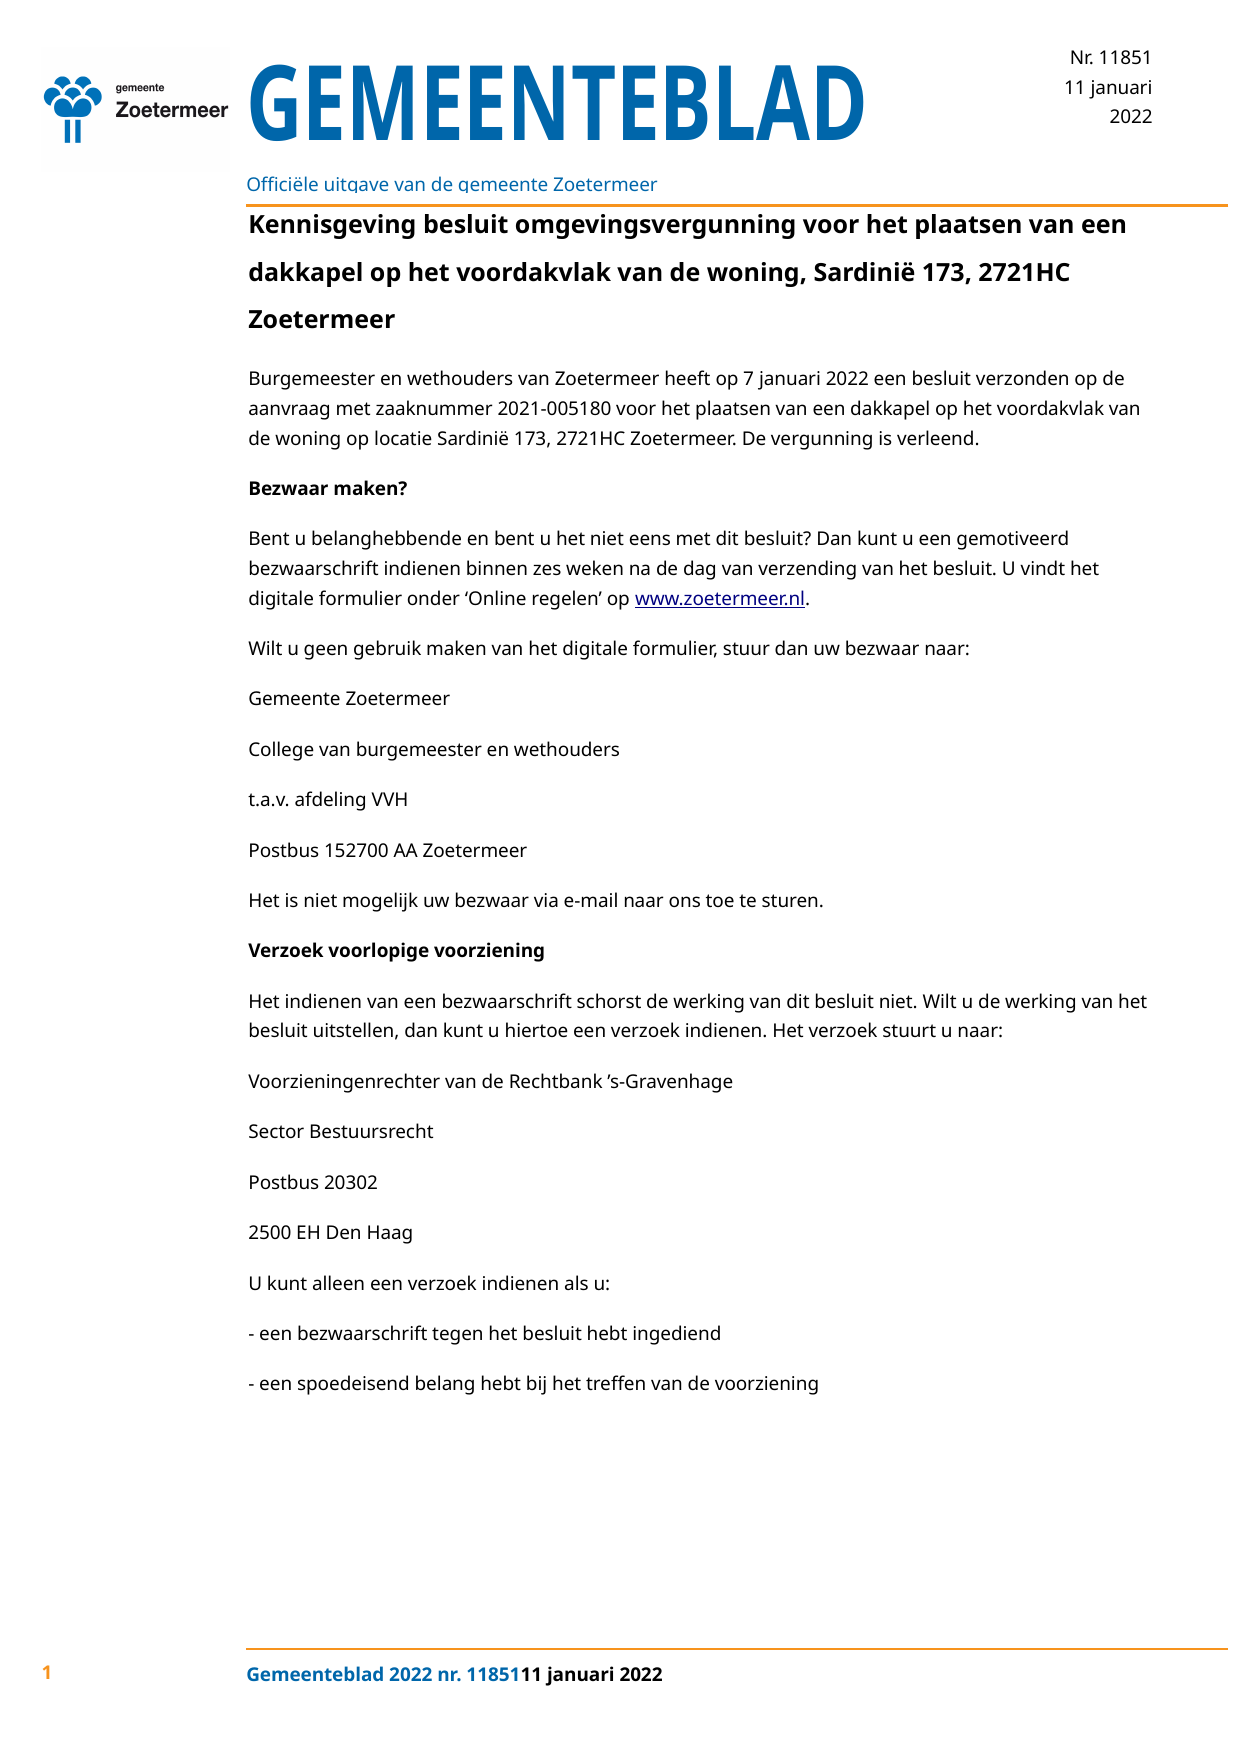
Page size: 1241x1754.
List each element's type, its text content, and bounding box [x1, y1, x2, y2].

picture [41, 47, 231, 172]
text Kennisgeving besluit omgevingsvergunning voor het plaatsen van een dakkapel op het voordakvlak van de woning, Sardinië 173, 2721HC Zoetermeer [248, 207, 1152, 336]
text Voorzieningenrechter van de Rechtbank ’s-Gravenhage [248, 1068, 1152, 1094]
text Het is niet mogelijk uw bezwaar via e-mail naar ons toe te sturen. [248, 887, 1152, 913]
text - een bezwaarschrift tegen het besluit hebt ingediend [248, 1320, 1152, 1346]
text U kunt alleen een verzoek indienen als u: [248, 1270, 1152, 1295]
text College van burgemeester en wethouders [248, 736, 1152, 762]
text Verzoek voorlopige voorziening [248, 938, 1152, 963]
text - een spoedeisend belang hebt bij het treffen van de voorziening [248, 1371, 1152, 1396]
text Het indienen van een bezwaarschrift schorst de werking van dit besluit niet. Wilt u de werking van het besluit uitstellen, dan kunt u hiertoe een verzoek indienen. Het verzoek stuurt u naar: [248, 988, 1152, 1043]
text Postbus 20302 [248, 1169, 1152, 1194]
text Bezwaar maken? [248, 475, 1152, 501]
text Burgemeester en wethouders van Zoetermeer heeft op 7 januari 2022 een besluit verzonden op de aanvraag met zaaknummer 2021-005180 voor het plaatsen van een dakkapel op het voordakvlak van de woning op locatie Sardinië 173, 2721HC Zoetermeer. De vergunning is verleend. [248, 366, 1152, 450]
text 2500 EH Den Haag [248, 1219, 1152, 1245]
text t.a.v. afdeling VVH [248, 786, 1152, 812]
text Sector Bestuursrecht [248, 1118, 1152, 1144]
text Wilt u geen gebruik maken van het digitale formulier, stuur dan uw bezwaar naar: [248, 635, 1152, 661]
text Postbus 152700 AA Zoetermeer [248, 837, 1152, 862]
text Gemeente Zoetermeer [248, 686, 1152, 711]
text Bent u belanghebbende en bent u het niet eens met dit besluit? Dan kunt u een gemotiveerd bezwaarschrift indienen binnen zes weken na de dag van verzending van het besluit. U vindt het digitale formulier onder ‘Online regelen’ op www.zoetermeer.nl. [248, 526, 1152, 610]
